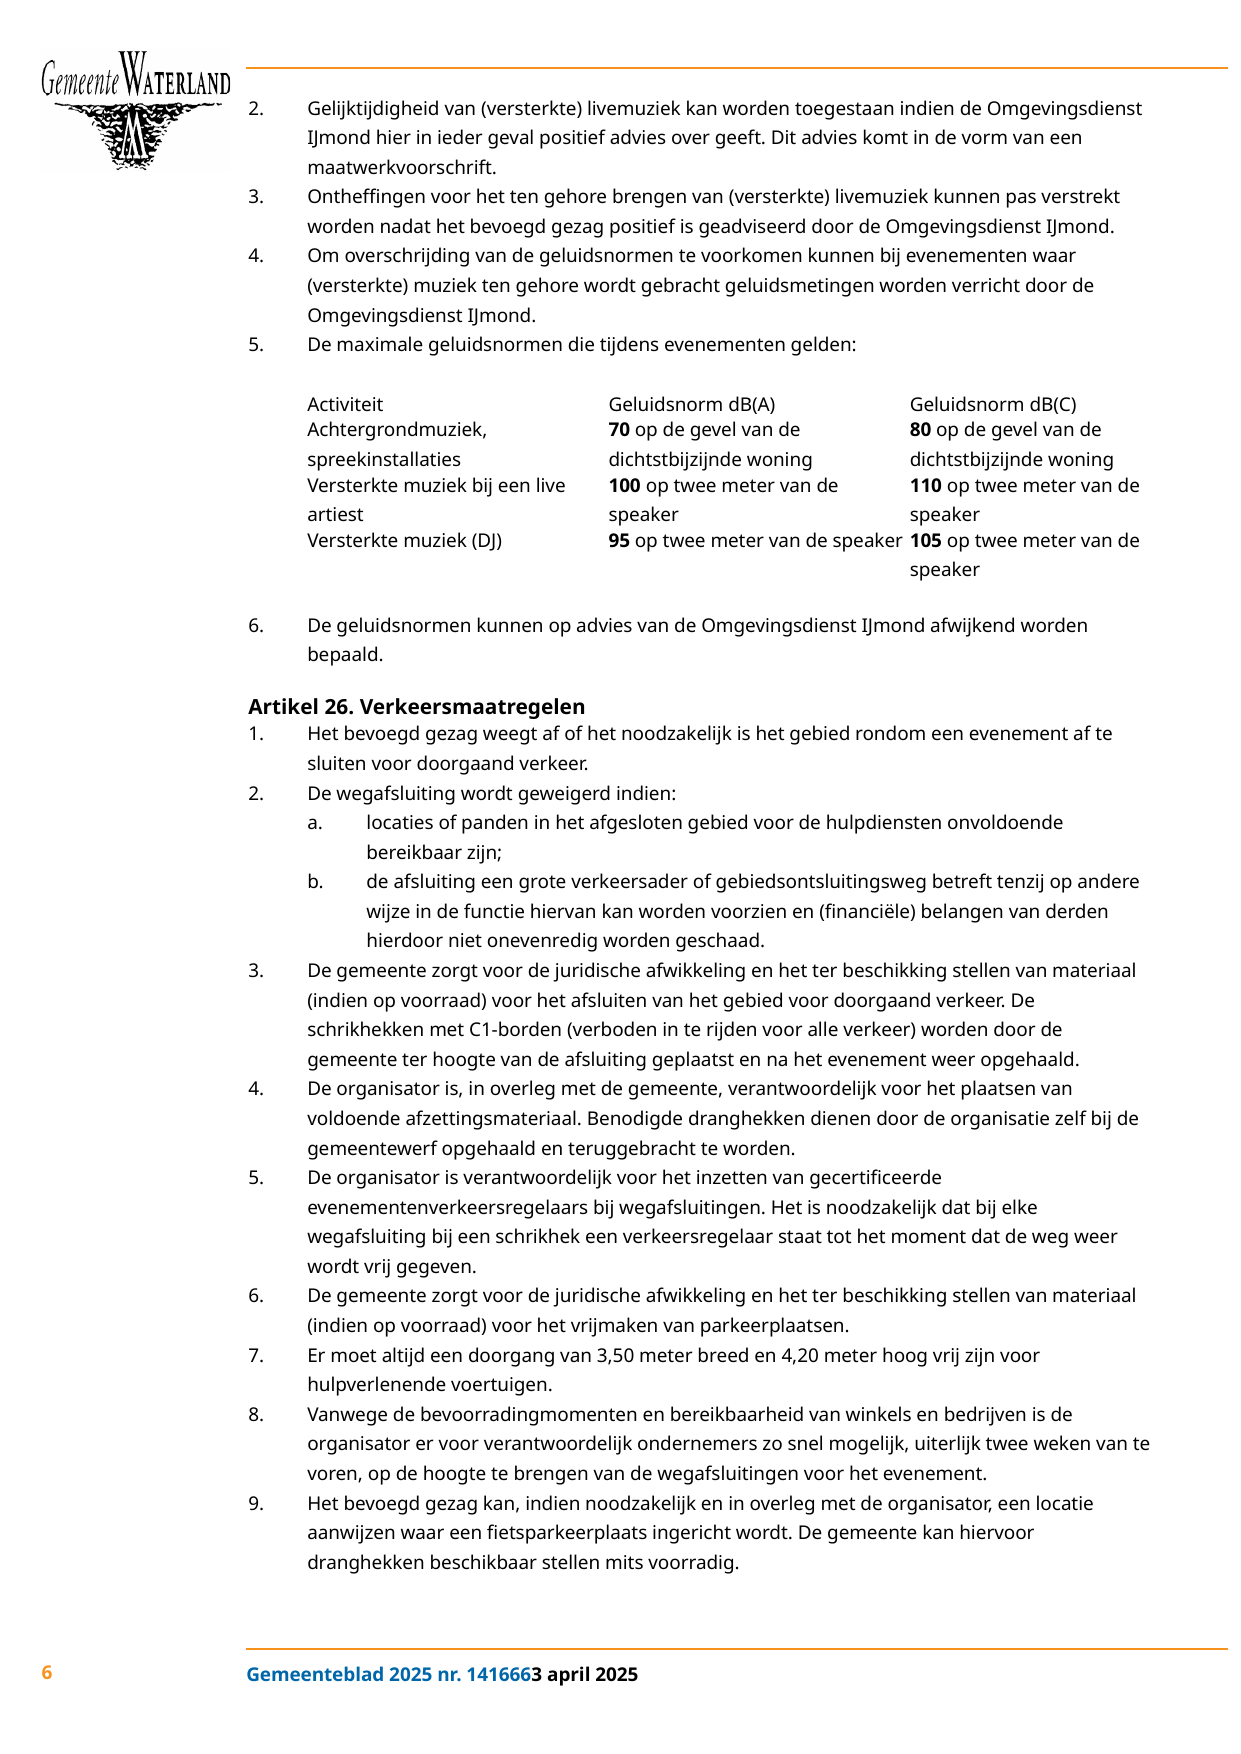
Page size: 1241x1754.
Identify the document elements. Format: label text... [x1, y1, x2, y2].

list De organisator is, in overleg met de gemeente, verantwoordelijk voor het plaatsen van voldoende afzettingsmateriaal. Benodigde dranghekken dienen door de organisatie zelf bij de gemeentewerf opgehaald en teruggebracht te worden. [248, 1076, 1152, 1160]
list De wegafsluiting wordt geweigerd indien: [248, 780, 1152, 805]
table_cell 80 op de gevel van de dichtstbijzijnde woning [910, 416, 1211, 472]
table_cell 95 op twee meter van de speaker [608, 527, 909, 582]
table_cell Versterkte muziek bij een live artiest [307, 472, 608, 527]
list de afsluiting een grote verkeersader of gebiedsontsluitingsweg betreft tenzij op andere wijze in de functie hiervan kan worden voorzien en (financiële) belangen van derden hierdoor niet onevenredig worden geschaad. [307, 868, 1152, 953]
table_cell 100 op twee meter van de speaker [608, 472, 909, 527]
table_header Geluidsnorm dB(A) [608, 391, 909, 416]
list Ontheffingen voor het ten gehore brengen van (versterkte) livemuziek kunnen pas verstrekt worden nadat het bevoegd gezag positief is geadviseerd door de Omgevingsdienst IJmond. [248, 183, 1152, 239]
list Om overschrijding van de geluidsnormen te voorkomen kunnen bij evenementen waar (versterkte) muziek ten gehore wordt gebracht geluidsmetingen worden verricht door de Omgevingsdienst IJmond. [248, 243, 1152, 328]
list De gemeente zorgt voor de juridische afwikkeling en het ter beschikking stellen van materiaal (indien op voorraad) voor het vrijmaken van parkeerplaatsen. [248, 1283, 1152, 1338]
list De maximale geluidsnormen die tijdens evenementen gelden: [248, 331, 1152, 357]
picture [41, 47, 231, 172]
table_cell Achtergrondmuziek, spreekinstallaties [307, 416, 608, 472]
list Gelijktijdigheid van (versterkte) livemuziek kan worden toegestaan indien de Omgevingsdienst IJmond hier in ieder geval positief advies over geeft. Dit advies komt in de vorm van een maatwerkvoorschrift. [248, 95, 1152, 180]
table_cell 110 op twee meter van de speaker [910, 472, 1211, 527]
table_cell 70 op de gevel van de dichtstbijzijnde woning [608, 416, 909, 472]
list De gemeente zorgt voor de juridische afwikkeling en het ter beschikking stellen van materiaal (indien op voorraad) voor het afsluiten van het gebied voor doorgaand verkeer. De schrikhekken met C1-borden (verboden in te rijden voor alle verkeer) worden door de gemeente ter hoogte van de afsluiting geplaatst en na het evenement weer opgehaald. [248, 957, 1152, 1072]
list Er moet altijd een doorgang van 3,50 meter breed en 4,20 meter hoog vrij zijn voor hulpverlenende voertuigen. [248, 1342, 1152, 1397]
list Het bevoegd gezag weegt af of het noodzakelijk is het gebied rondom een evenement af te sluiten voor doorgaand verkeer. [248, 721, 1152, 776]
list De organisator is verantwoordelijk voor het inzetten van gecertificeerde evenementenverkeersregelaars bij wegafsluitingen. Het is noodzakelijk dat bij elke wegafsluiting bij een schrikhek een verkeersregelaar staat tot het moment dat de weg weer wordt vrij gegeven. [248, 1164, 1152, 1279]
table_cell 105 op twee meter van de speaker [910, 527, 1211, 582]
list Vanwege de bevoorradingmomenten en bereikbaarheid van winkels en bedrijven is de organisator er voor verantwoordelijk ondernemers zo snel mogelijk, uiterlijk twee weken van te voren, op de hoogte te brengen van de wegafsluitingen voor het evenement. [248, 1401, 1152, 1486]
text Artikel 26. Verkeersmaatregelen [248, 692, 1152, 721]
list De geluidsnormen kunnen op advies van de Omgevingsdienst IJmond afwijkend worden bepaald. [248, 612, 1152, 667]
table_header Activiteit [307, 391, 608, 416]
list locaties of panden in het afgesloten gebied voor de hulpdiensten onvoldoende bereikbaar zijn; [307, 809, 1152, 864]
list Het bevoegd gezag kan, indien noodzakelijk en in overleg met de organisator, een locatie aanwijzen waar een fietsparkeerplaats ingericht wordt. De gemeente kan hiervoor dranghekken beschikbaar stellen mits voorradig. [248, 1490, 1152, 1574]
table_cell Versterkte muziek (DJ) [307, 527, 608, 582]
table_header Geluidsnorm dB(C) [910, 391, 1211, 416]
